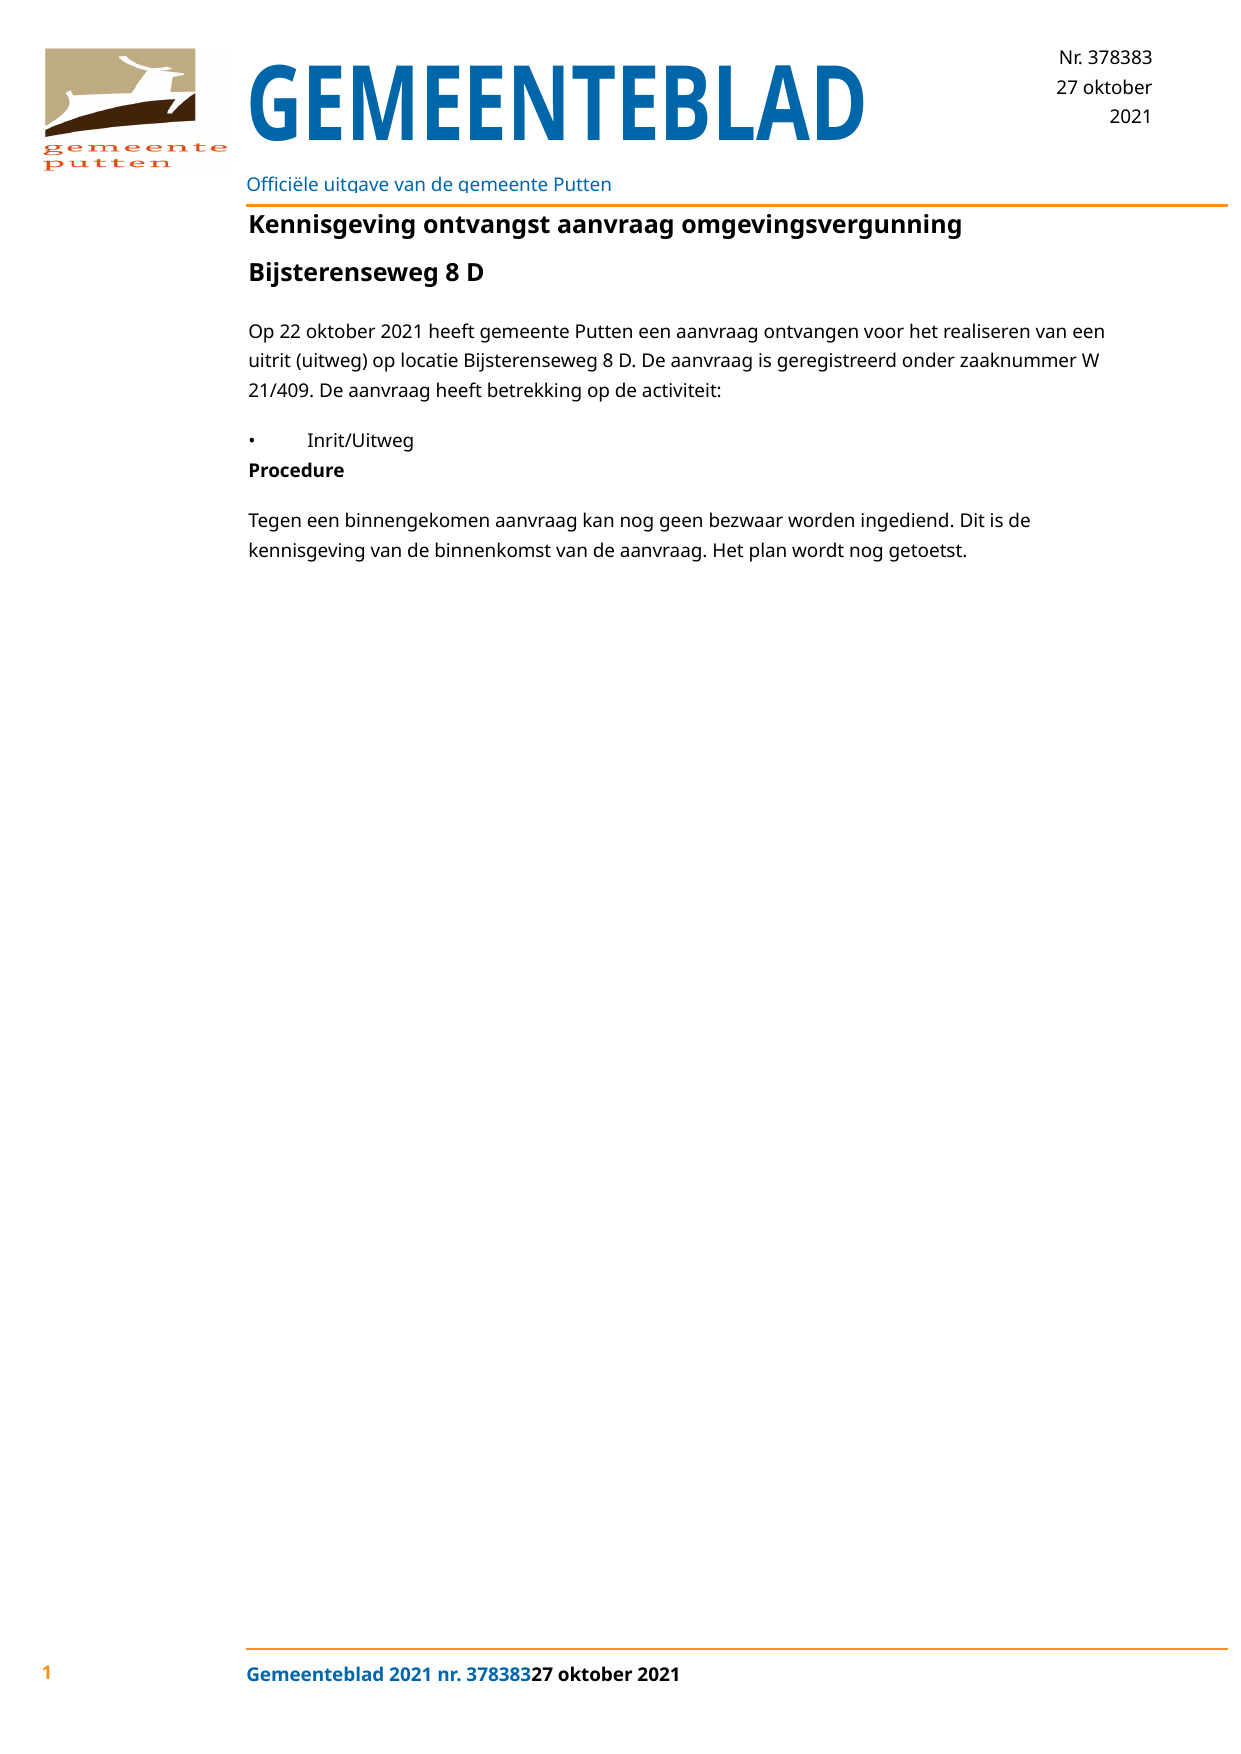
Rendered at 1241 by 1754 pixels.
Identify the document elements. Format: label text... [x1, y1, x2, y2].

text Tegen een binnengekomen aanvraag kan nog geen bezwaar worden ingediend. Dit is de kennisgeving van de binnenkomst van de aanvraag. Het plan wordt nog getoetst. [248, 507, 1152, 563]
text Procedure [248, 457, 1152, 483]
text Op 22 oktober 2021 heeft gemeente Putten een aanvraag ontvangen voor het realiseren van een uitrit (uitweg) op locatie Bijsterenseweg 8 D. De aanvraag is geregistreerd onder zaaknummer W 21/409. De aanvraag heeft betrekking op de activiteit: [248, 318, 1152, 403]
list Inrit/Uitweg [248, 427, 1152, 453]
text Kennisgeving ontvangst aanvraag omgevingsvergunning Bijsterenseweg 8 D [248, 207, 1152, 288]
picture [41, 47, 231, 172]
